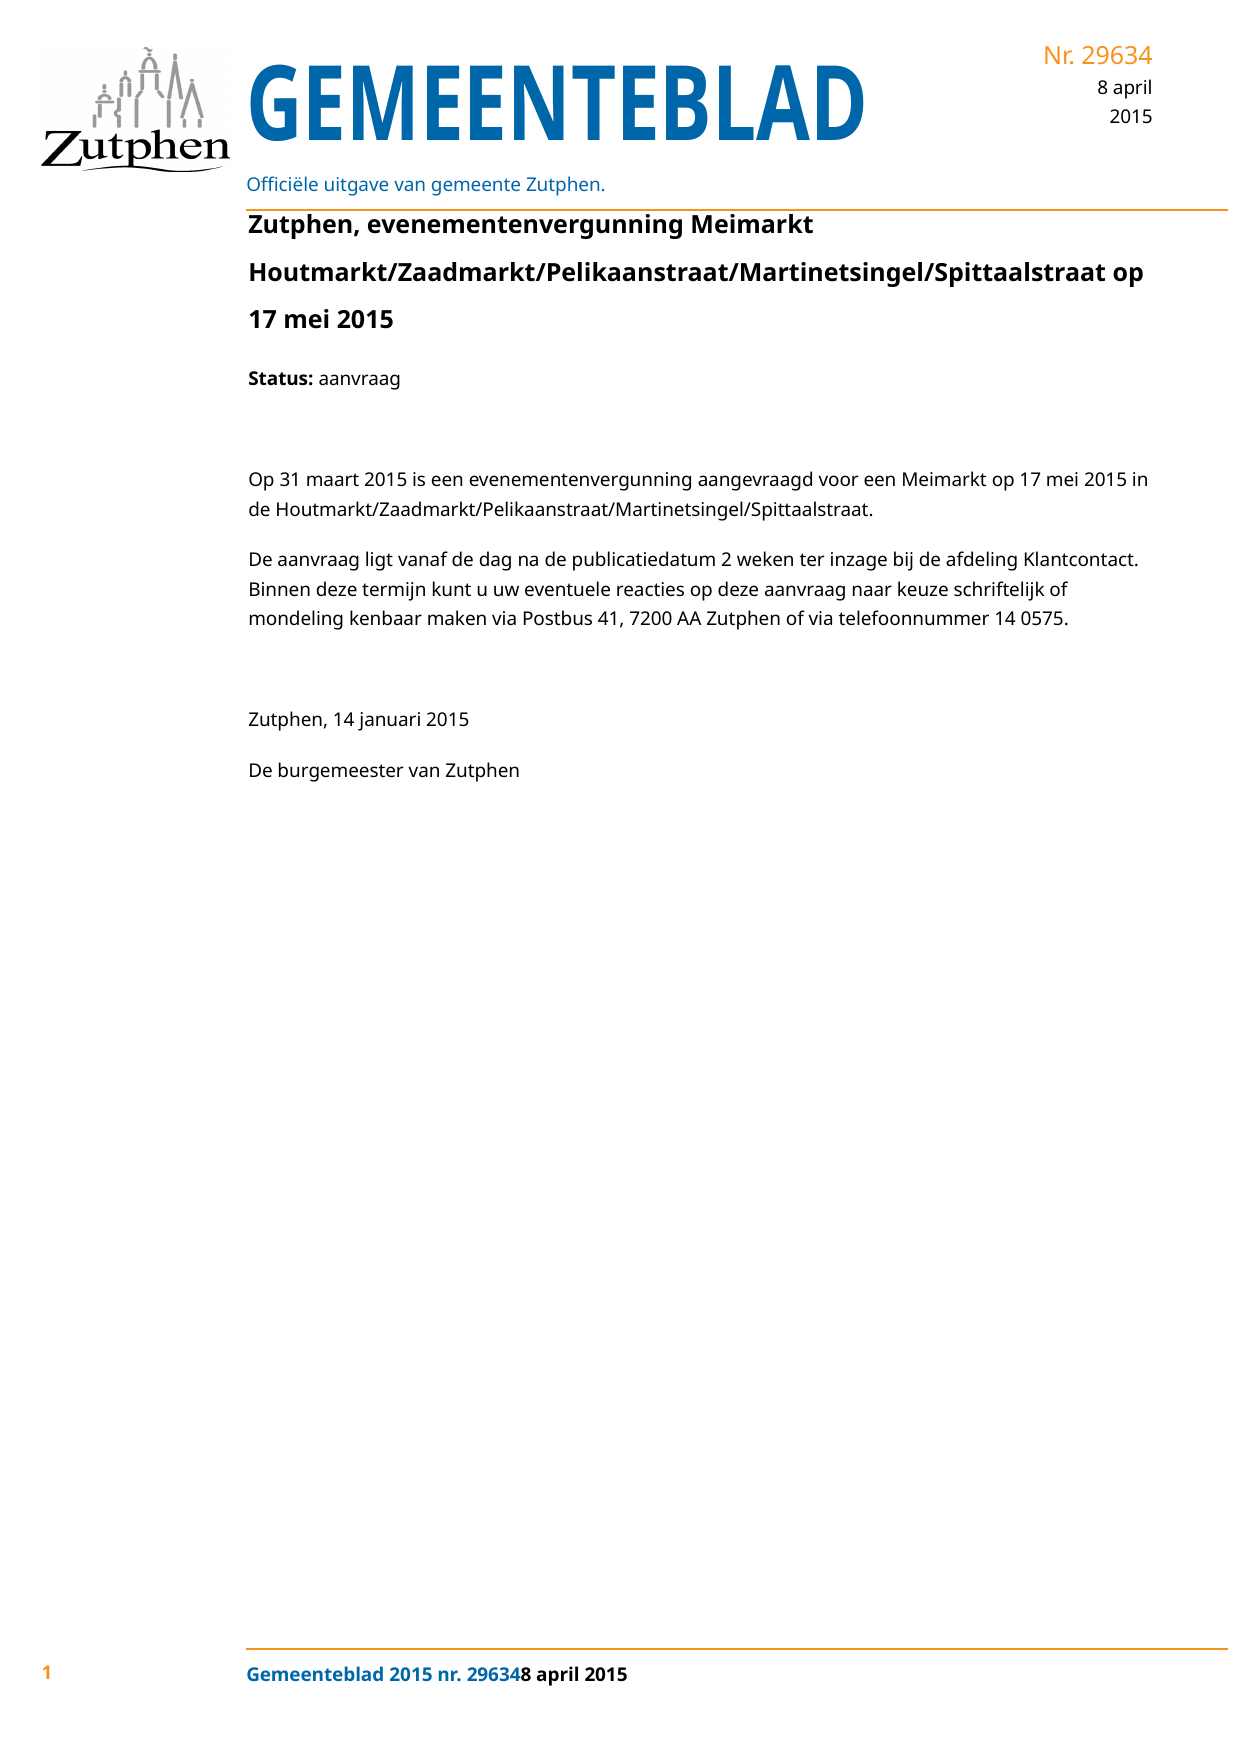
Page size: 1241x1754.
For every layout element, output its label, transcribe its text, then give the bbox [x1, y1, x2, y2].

text Op 31 maart 2015 is een evenementenvergunning aangevraagd voor een Meimarkt op 17 mei 2015 in de Houtmarkt/Zaadmarkt/Pelikaanstraat/Martinetsingel/Spittaalstraat. [248, 466, 1152, 522]
text De aanvraag ligt vanaf de dag na de publicatiedatum 2 weken ter inzage bij de afdeling Klantcontact. Binnen deze termijn kunt u uw eventuele reacties op deze aanvraag naar keuze schriftelijk of mondeling kenbaar maken via Postbus 41, 7200 AA Zutphen of via telefoonnummer 14 0575. [248, 546, 1152, 631]
picture [41, 47, 231, 172]
text Zutphen, evenementenvergunning Meimarkt Houtmarkt/Zaadmarkt/Pelikaanstraat/Martinetsingel/Spittaalstraat op 17 mei 2015 [248, 211, 1152, 336]
text Status: aanvraag [248, 366, 1152, 391]
text De burgemeester van Zutphen [248, 757, 1152, 782]
text Zutphen, 14 januari 2015 [248, 706, 1152, 732]
